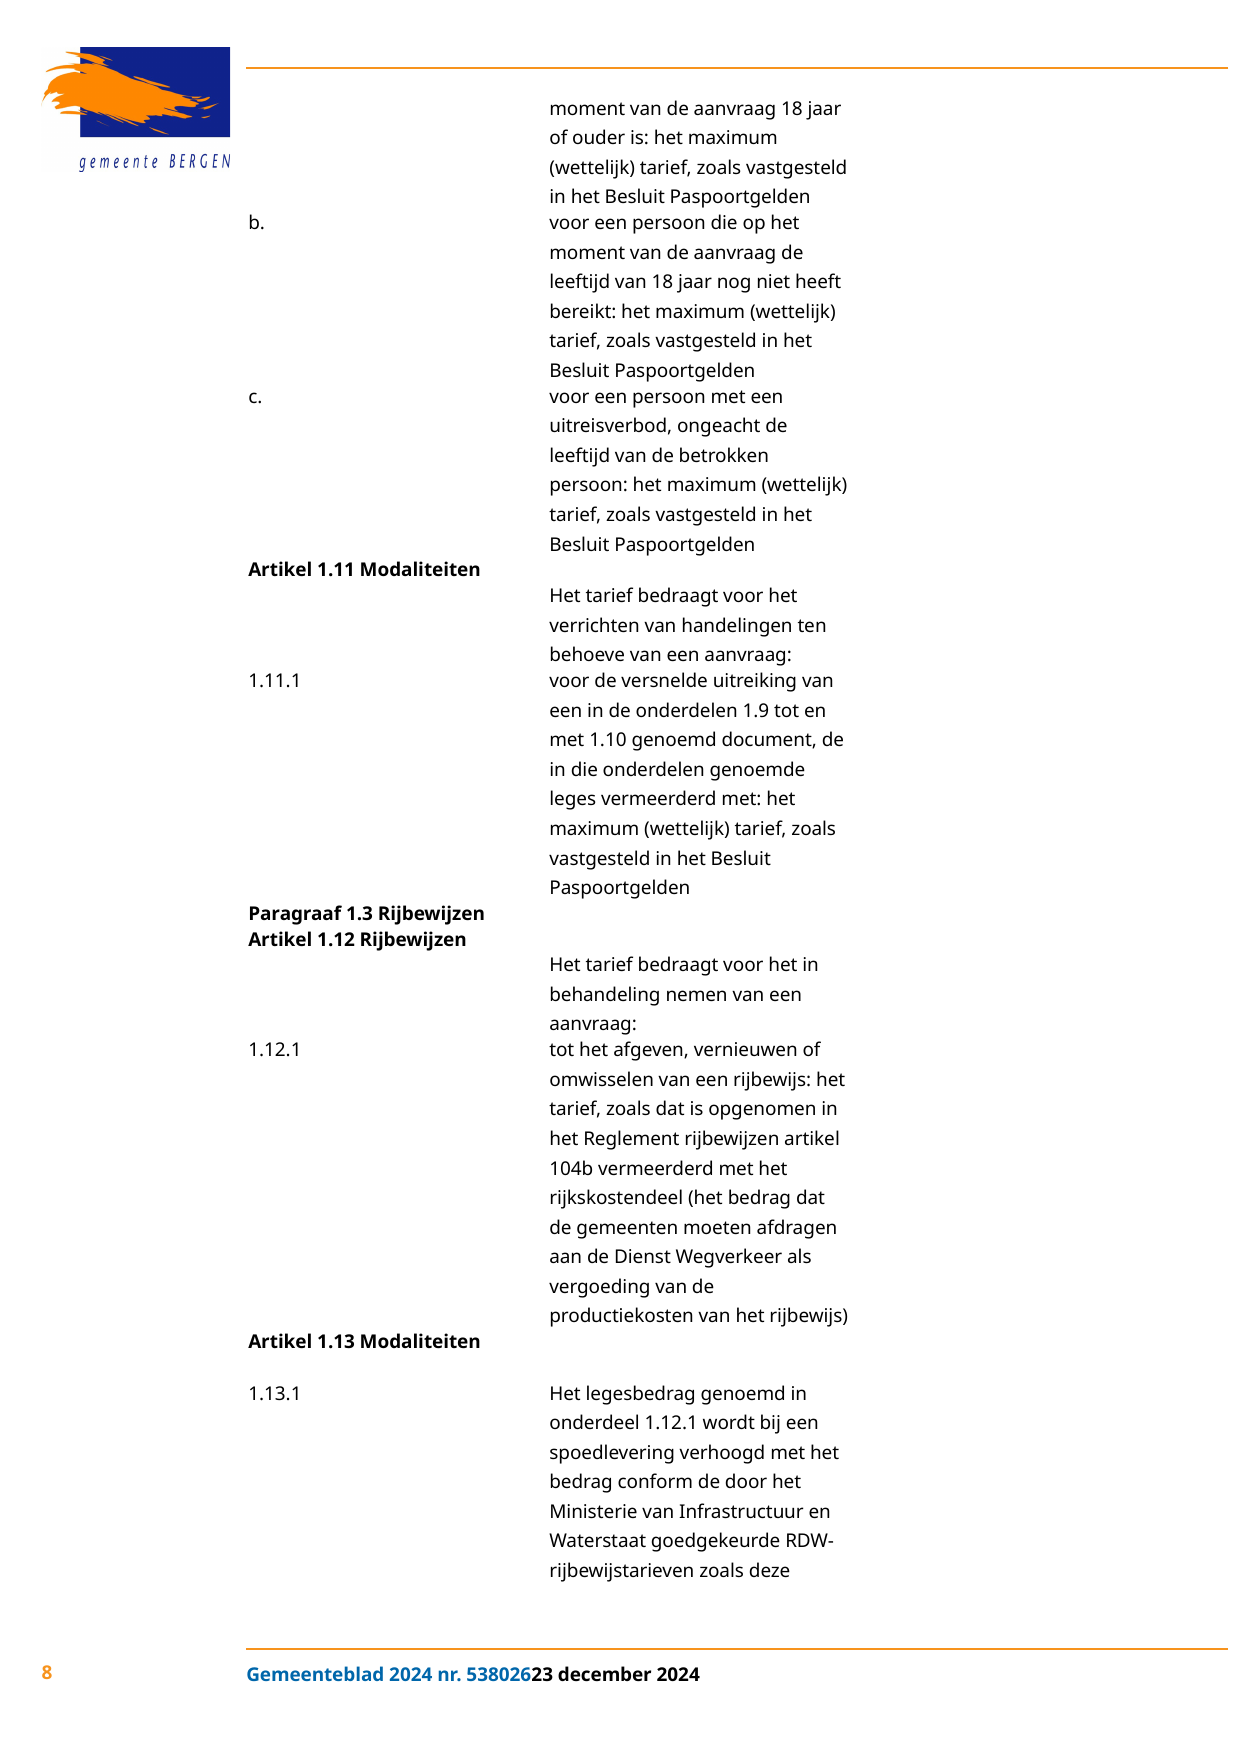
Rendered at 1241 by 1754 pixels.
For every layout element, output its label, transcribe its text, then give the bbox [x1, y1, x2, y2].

table_cell Het legesbedrag genoemd in onderdeel 1.12.1 wordt bij een spoedlevering verhoogd met het bedrag conform de door het Ministerie van Infrastructuur en Waterstaat goedgekeurde RDW-rijbewijstarieven zoals deze [549, 1380, 850, 1583]
table_cell Het tarief bedraagt voor het verrichten van handelingen ten behoeve van een aanvraag: [549, 582, 850, 667]
table_cell Artikel 1.12 Rijbewijzen [248, 926, 1152, 951]
table_cell voor een persoon met een uitreisverbod, ongeacht de leeftijd van de betrokken persoon: het maximum (wettelijk) tarief, zoals vastgesteld in het Besluit Paspoortgelden [549, 383, 850, 557]
table_cell [549, 1354, 850, 1380]
table_cell [248, 95, 549, 209]
table_cell [850, 582, 1152, 667]
table_cell moment van de aanvraag 18 jaar of ouder is: het maximum (wettelijk) tarief, zoals vastgesteld in het Besluit Paspoortgelden [549, 95, 850, 209]
table_cell 1.12.1 [248, 1036, 549, 1328]
table_cell c. [248, 383, 549, 557]
table_cell [850, 209, 1152, 383]
table_cell Het tarief bedraagt voor het in behandeling nemen van een aanvraag: [549, 951, 850, 1036]
table_cell [850, 951, 1152, 1036]
table_cell [850, 1380, 1152, 1583]
table_cell [248, 582, 549, 667]
table_cell [248, 1354, 549, 1380]
picture [41, 47, 231, 172]
table_cell [248, 951, 549, 1036]
table_cell Paragraaf 1.3 Rijbewijzen [248, 900, 1152, 926]
table_cell [850, 1036, 1152, 1328]
table_cell [850, 667, 1152, 900]
table_cell Artikel 1.11 Modaliteiten [248, 557, 1152, 582]
table_cell b. [248, 209, 549, 383]
table_cell tot het afgeven, vernieuwen of omwisselen van een rijbewijs: het tarief, zoals dat is opgenomen in het Reglement rijbewijzen artikel 104b vermeerderd met het rijkskostendeel (het bedrag dat de gemeenten moeten afdragen aan de Dienst Wegverkeer als vergoeding van de productiekosten van het rijbewijs) [549, 1036, 850, 1328]
table_cell voor de versnelde uitreiking van een in de onderdelen 1.9 tot en met 1.10 genoemd document, de in die onderdelen genoemde leges vermeerderd met: het maximum (wettelijk) tarief, zoals vastgesteld in het Besluit Paspoortgelden [549, 667, 850, 900]
table_cell voor een persoon die op het moment van de aanvraag de leeftijd van 18 jaar nog niet heeft bereikt: het maximum (wettelijk) tarief, zoals vastgesteld in het Besluit Paspoortgelden [549, 209, 850, 383]
table_cell [850, 95, 1152, 209]
table_cell 1.11.1 [248, 667, 549, 900]
table_cell Artikel 1.13 Modaliteiten [248, 1328, 1152, 1354]
table_cell 1.13.1 [248, 1380, 549, 1583]
table_cell [850, 1354, 1152, 1380]
table_cell [850, 383, 1152, 557]
